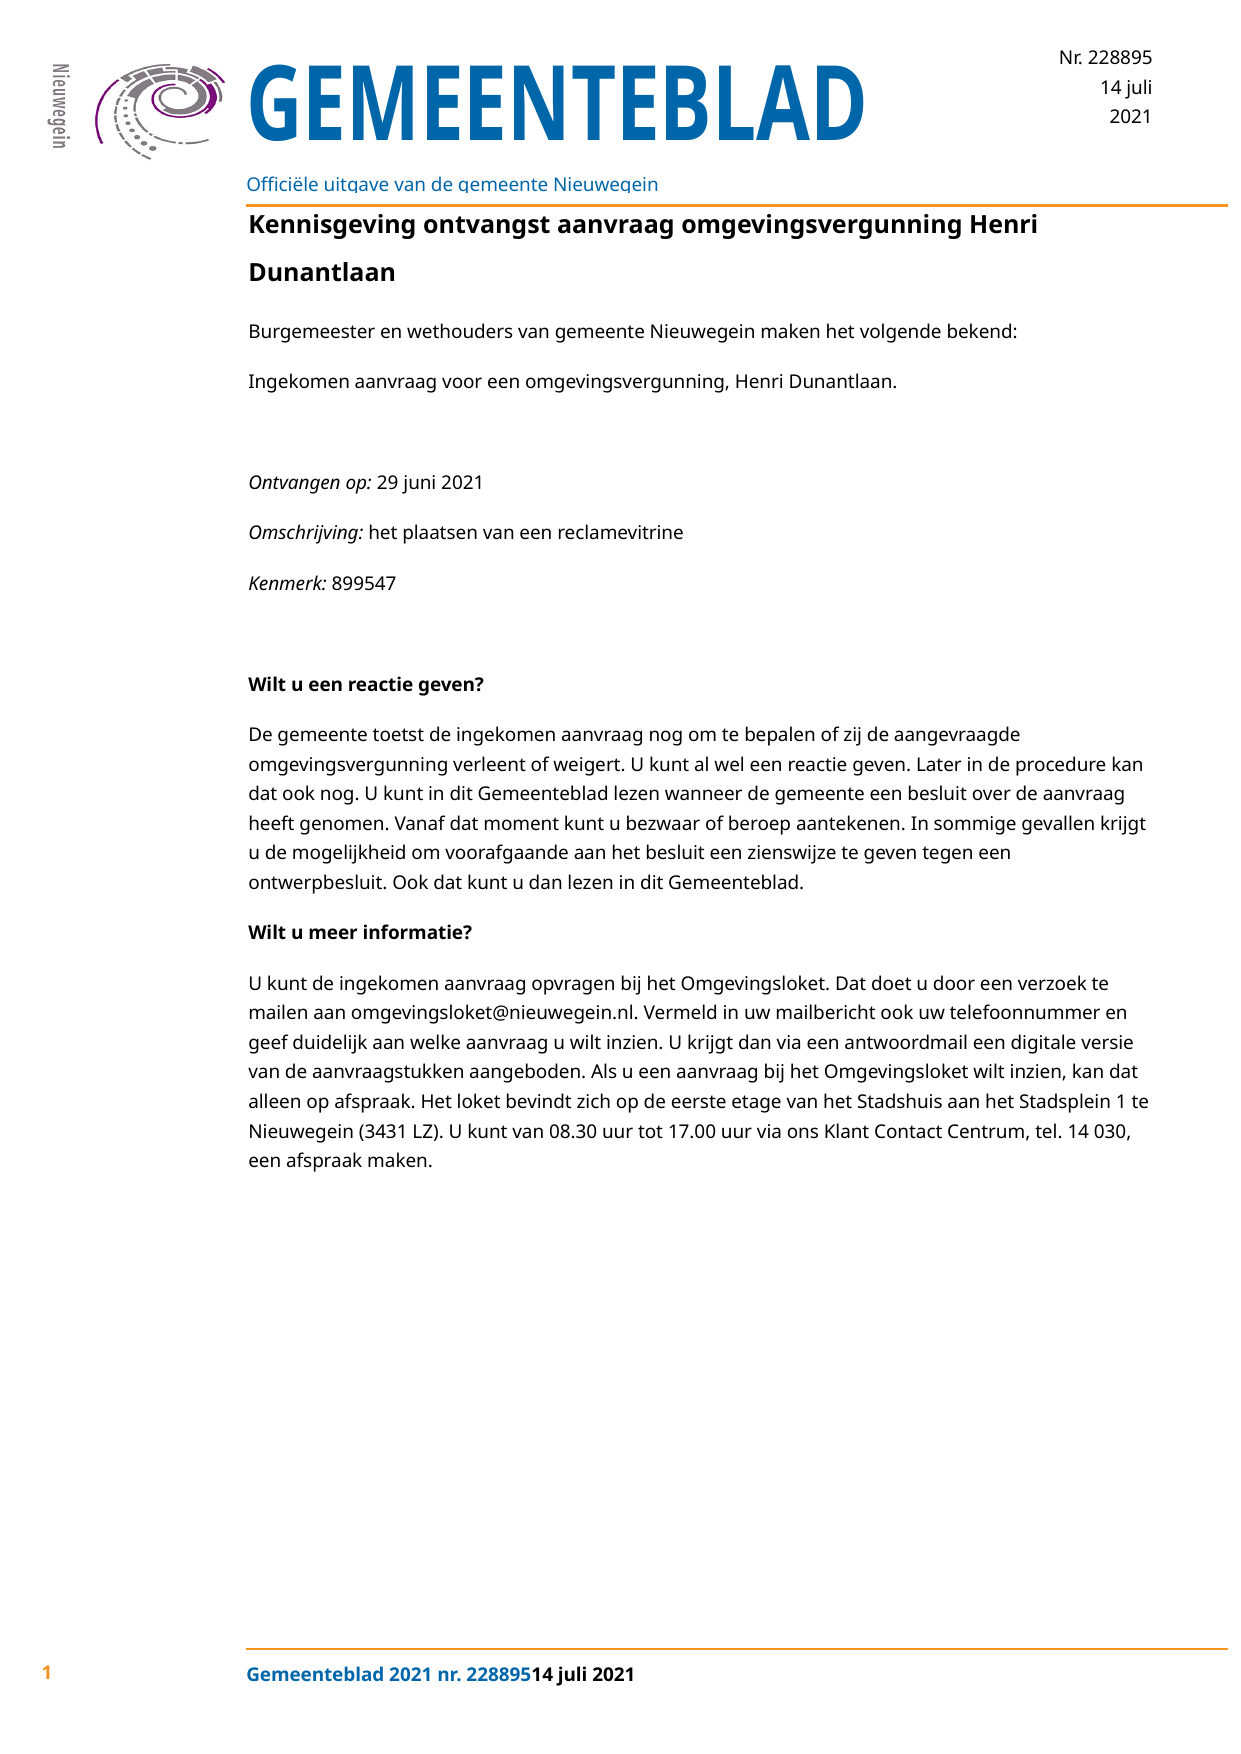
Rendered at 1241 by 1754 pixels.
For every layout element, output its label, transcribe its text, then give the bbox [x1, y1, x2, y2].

text Omschrijving: het plaatsen van een reclamevitrine [248, 519, 1152, 545]
text Kennisgeving ontvangst aanvraag omgevingsvergunning Henri Dunantlaan [248, 207, 1152, 288]
text U kunt de ingekomen aanvraag opvragen bij het Omgevingsloket. Dat doet u door een verzoek te mailen aan omgevingsloket@nieuwegein.nl. Vermeld in uw mailbericht ook uw telefoonnummer en geef duidelijk aan welke aanvraag u wilt inzien. U krijgt dan via een antwoordmail een digitale versie van de aanvraagstukken aangeboden. Als u een aanvraag bij het Omgevingsloket wilt inzien, kan dat alleen op afspraak. Het loket bevindt zich op de eerste etage van het Stadshuis aan het Stadsplein 1 te Nieuwegein (3431 LZ). U kunt van 08.30 uur tot 17.00 uur via ons Klant Contact Centrum, tel. 14 030, een afspraak maken. [248, 970, 1152, 1173]
text Wilt u meer informatie? [248, 919, 1152, 945]
text Wilt u een reactie geven? [248, 671, 1152, 697]
text Burgemeester en wethouders van gemeente Nieuwegein maken het volgende bekend: [248, 318, 1152, 344]
text Kenmerk: 899547 [248, 570, 1152, 596]
text Ontvangen op: 29 juni 2021 [248, 469, 1152, 495]
text De gemeente toetst de ingekomen aanvraag nog om te bepalen of zij de aangevraagde omgevingsvergunning verleent of weigert. U kunt al wel een reactie geven. Later in de procedure kan dat ook nog. U kunt in dit Gemeenteblad lezen wanneer de gemeente een besluit over de aanvraag heeft genomen. Vanaf dat moment kunt u bezwaar of beroep aantekenen. In sommige gevallen krijgt u de mogelijkheid om voorafgaande aan het besluit een zienswijze te geven tegen een ontwerpbesluit. Ook dat kunt u dan lezen in dit Gemeenteblad. [248, 721, 1152, 895]
text Ingekomen aanvraag voor een omgevingsvergunning, Henri Dunantlaan. [248, 368, 1152, 394]
picture [41, 47, 231, 172]
